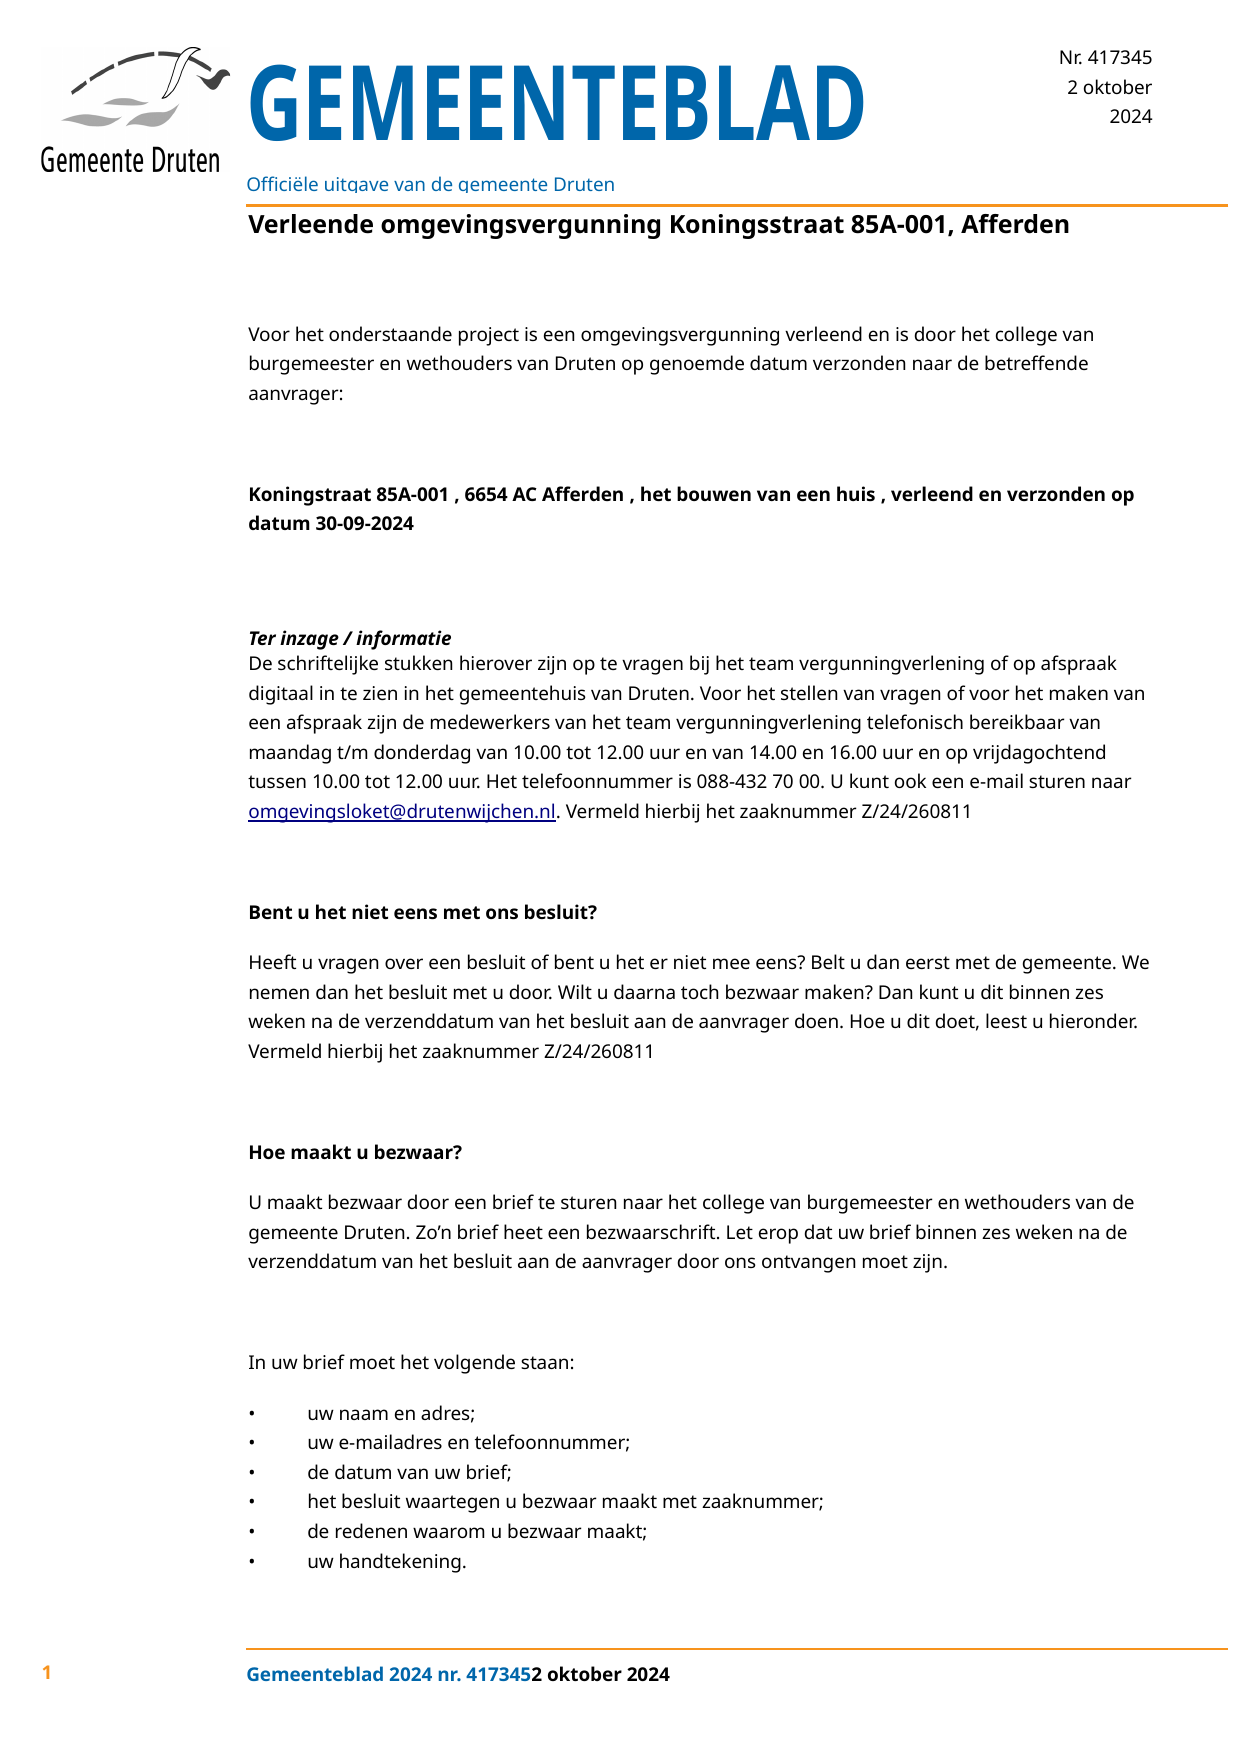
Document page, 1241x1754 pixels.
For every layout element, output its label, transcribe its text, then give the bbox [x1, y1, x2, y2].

text Hoe maakt u bezwaar? [248, 1139, 1152, 1165]
text U maakt bezwaar door een brief te sturen naar het college van burgemeester en wethouders van de gemeente Druten. Zo’n brief heet een bezwaarschrift. Let erop dat uw brief binnen zes weken na de verzenddatum van het besluit aan de aanvrager door ons ontvangen moet zijn. [248, 1189, 1152, 1274]
list de redenen waarom u bezwaar maakt; [248, 1518, 1152, 1544]
text Ter inzage / informatie [248, 625, 1152, 650]
list het besluit waartegen u bezwaar maakt met zaaknummer; [248, 1489, 1152, 1514]
list uw handtekening. [248, 1548, 1152, 1574]
text Verleende omgevingsvergunning Koningsstraat 85A-001, Afferden [248, 207, 1152, 241]
text Bent u het niet eens met ons besluit? [248, 899, 1152, 925]
text Koningstraat 85A-001 , 6654 AC Afferden , het bouwen van een huis , verleend en verzonden op datum 30-09-2024 [248, 481, 1152, 536]
text In uw brief moet het volgende staan: [248, 1349, 1152, 1375]
list de datum van uw brief; [248, 1459, 1152, 1485]
text Heeft u vragen over een besluit of bent u het er niet mee eens? Belt u dan eerst met de gemeente. We nemen dan het besluit met u door. Wilt u daarna toch bezwaar maken? Dan kunt u dit binnen zes weken na de verzenddatum van het besluit aan de aanvrager doen. Hoe u dit doet, leest u hieronder. Vermeld hierbij het zaaknummer Z/24/260811 [248, 949, 1152, 1064]
text Voor het onderstaande project is een omgevingsvergunning verleend en is door het college van burgemeester en wethouders van Druten op genoemde datum verzonden naar de betreffende aanvrager: [248, 321, 1152, 406]
list uw naam en adres; [248, 1400, 1152, 1426]
list uw e-mailadres en telefoonnummer; [248, 1429, 1152, 1455]
text De schriftelijke stukken hierover zijn op te vragen bij het team vergunningverlening of op afspraak digitaal in te zien in het gemeentehuis van Druten. Voor het stellen van vragen of voor het maken van een afspraak zijn de medewerkers van het team vergunningverlening telefonisch bereikbaar van maandag t/m donderdag van 10.00 tot 12.00 uur en van 14.00 en 16.00 uur en op vrijdagochtend tussen 10.00 tot 12.00 uur. Het telefoonnummer is 088-432 70 00. U kunt ook een e-mail sturen naar omgevingsloket@drutenwijchen.nl. Vermeld hierbij het zaaknummer Z/24/260811 [248, 650, 1152, 824]
picture [41, 47, 231, 172]
